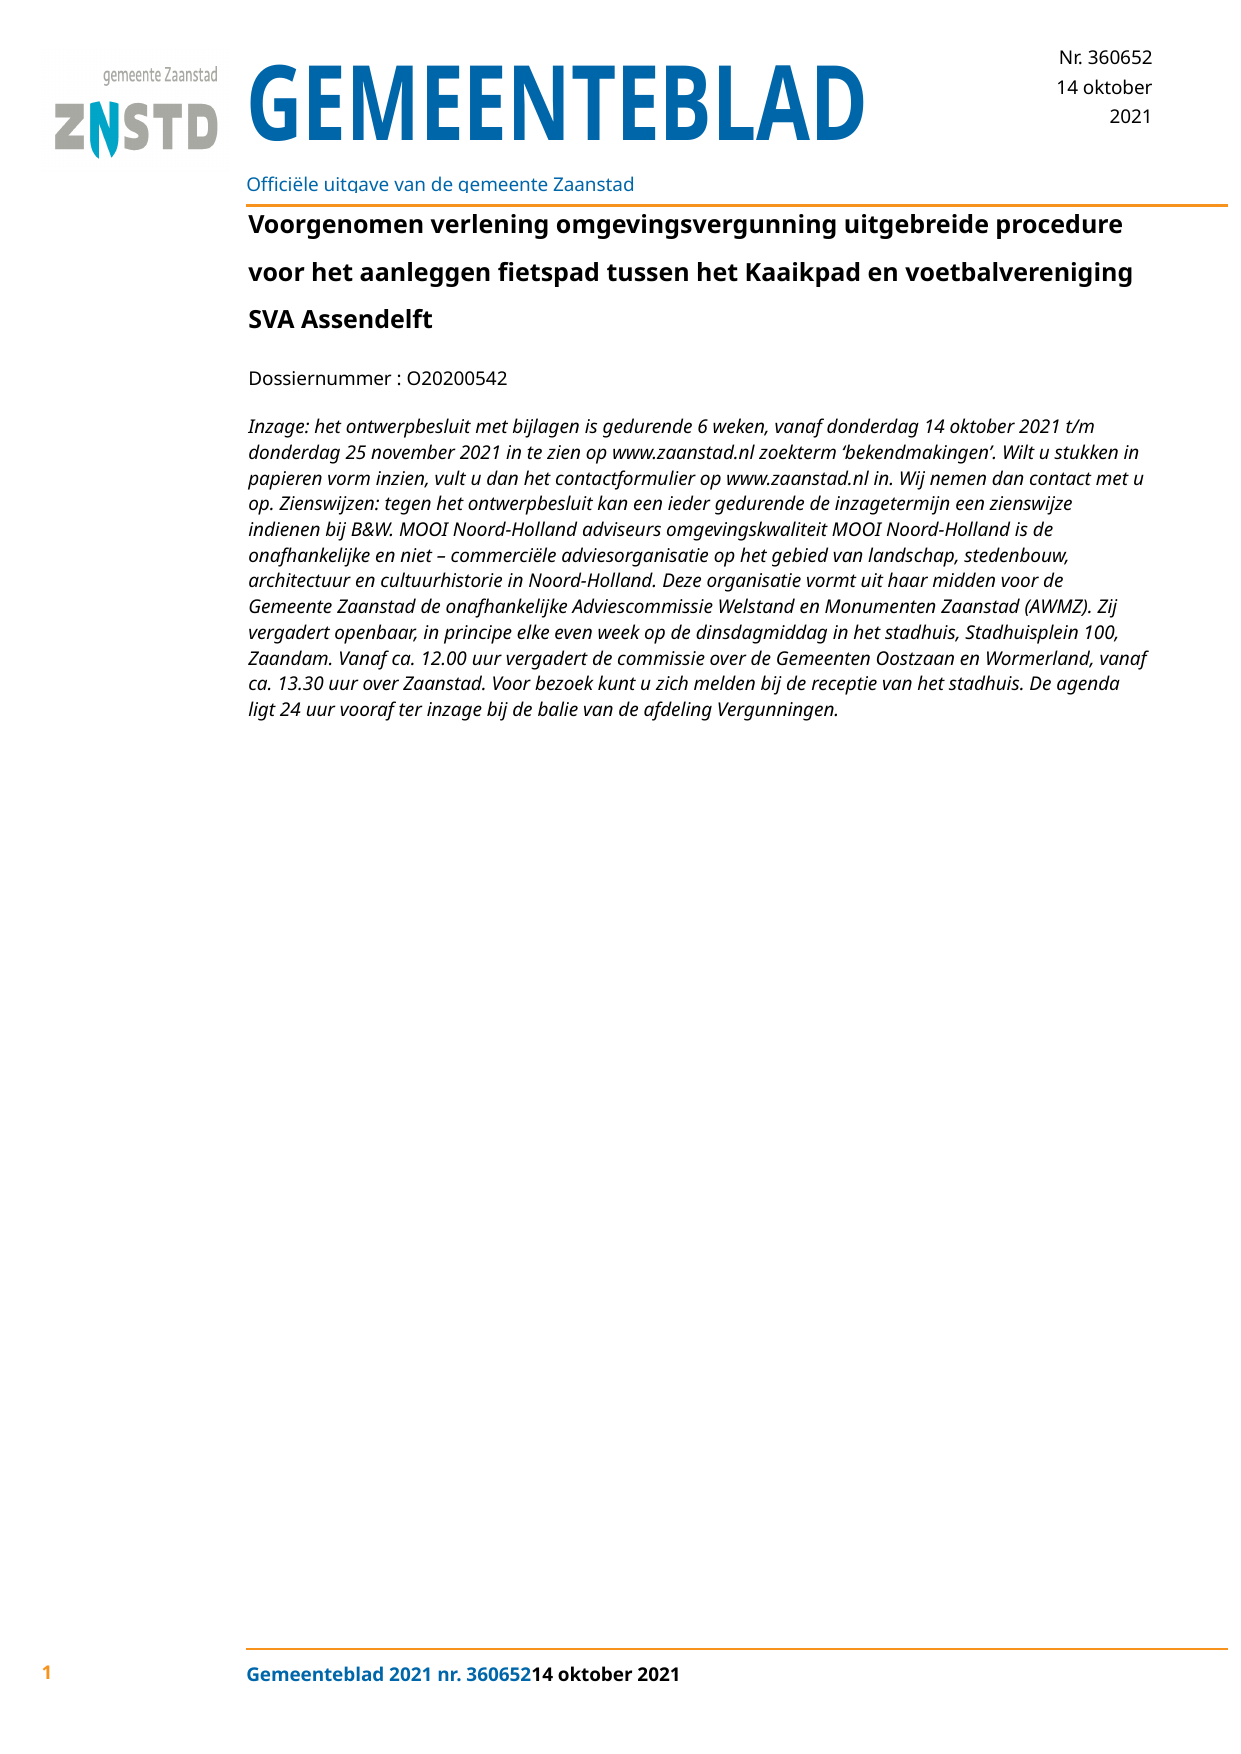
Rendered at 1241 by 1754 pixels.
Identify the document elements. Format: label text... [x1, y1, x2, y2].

text Inzage: het ontwerpbesluit met bijlagen is gedurende 6 weken, vanaf donderdag 14 oktober 2021 t/m donderdag 25 november 2021 in te zien op www.zaanstad.nl zoekterm ‘bekendmakingen’. Wilt u stukken in papieren vorm inzien, vult u dan het contactformulier op www.zaanstad.nl in. Wij nemen dan contact met u op. Zienswijzen: tegen het ontwerpbesluit kan een ieder gedurende de inzagetermijn een zienswijze indienen bij B&W. MOOI Noord-Holland adviseurs omgevingskwaliteit MOOI Noord-Holland is de onafhankelijke en niet – commerciële adviesorganisatie op het gebied van landschap, stedenbouw, architectuur en cultuurhistorie in Noord-Holland. Deze organisatie vormt uit haar midden voor de Gemeente Zaanstad de onafhankelijke Adviescommissie Welstand en Monumenten Zaanstad (AWMZ). Zij vergadert openbaar, in principe elke even week op de dinsdagmiddag in het stadhuis, Stadhuisplein 100, Zaandam. Vanaf ca. 12.00 uur vergadert de commissie over de Gemeenten Oostzaan en Wormerland, vanaf ca. 13.30 uur over Zaanstad. Voor bezoek kunt u zich melden bij de receptie van het stadhuis. De agenda ligt 24 uur vooraf ter inzage bij de balie van de afdeling Vergunningen. [248, 413, 1152, 722]
text Dossiernummer : O20200542 [248, 366, 1152, 391]
picture [41, 47, 231, 172]
text Voorgenomen verlening omgevingsvergunning uitgebreide procedure voor het aanleggen fietspad tussen het Kaaikpad en voetbalvereniging SVA Assendelft [248, 207, 1152, 336]
